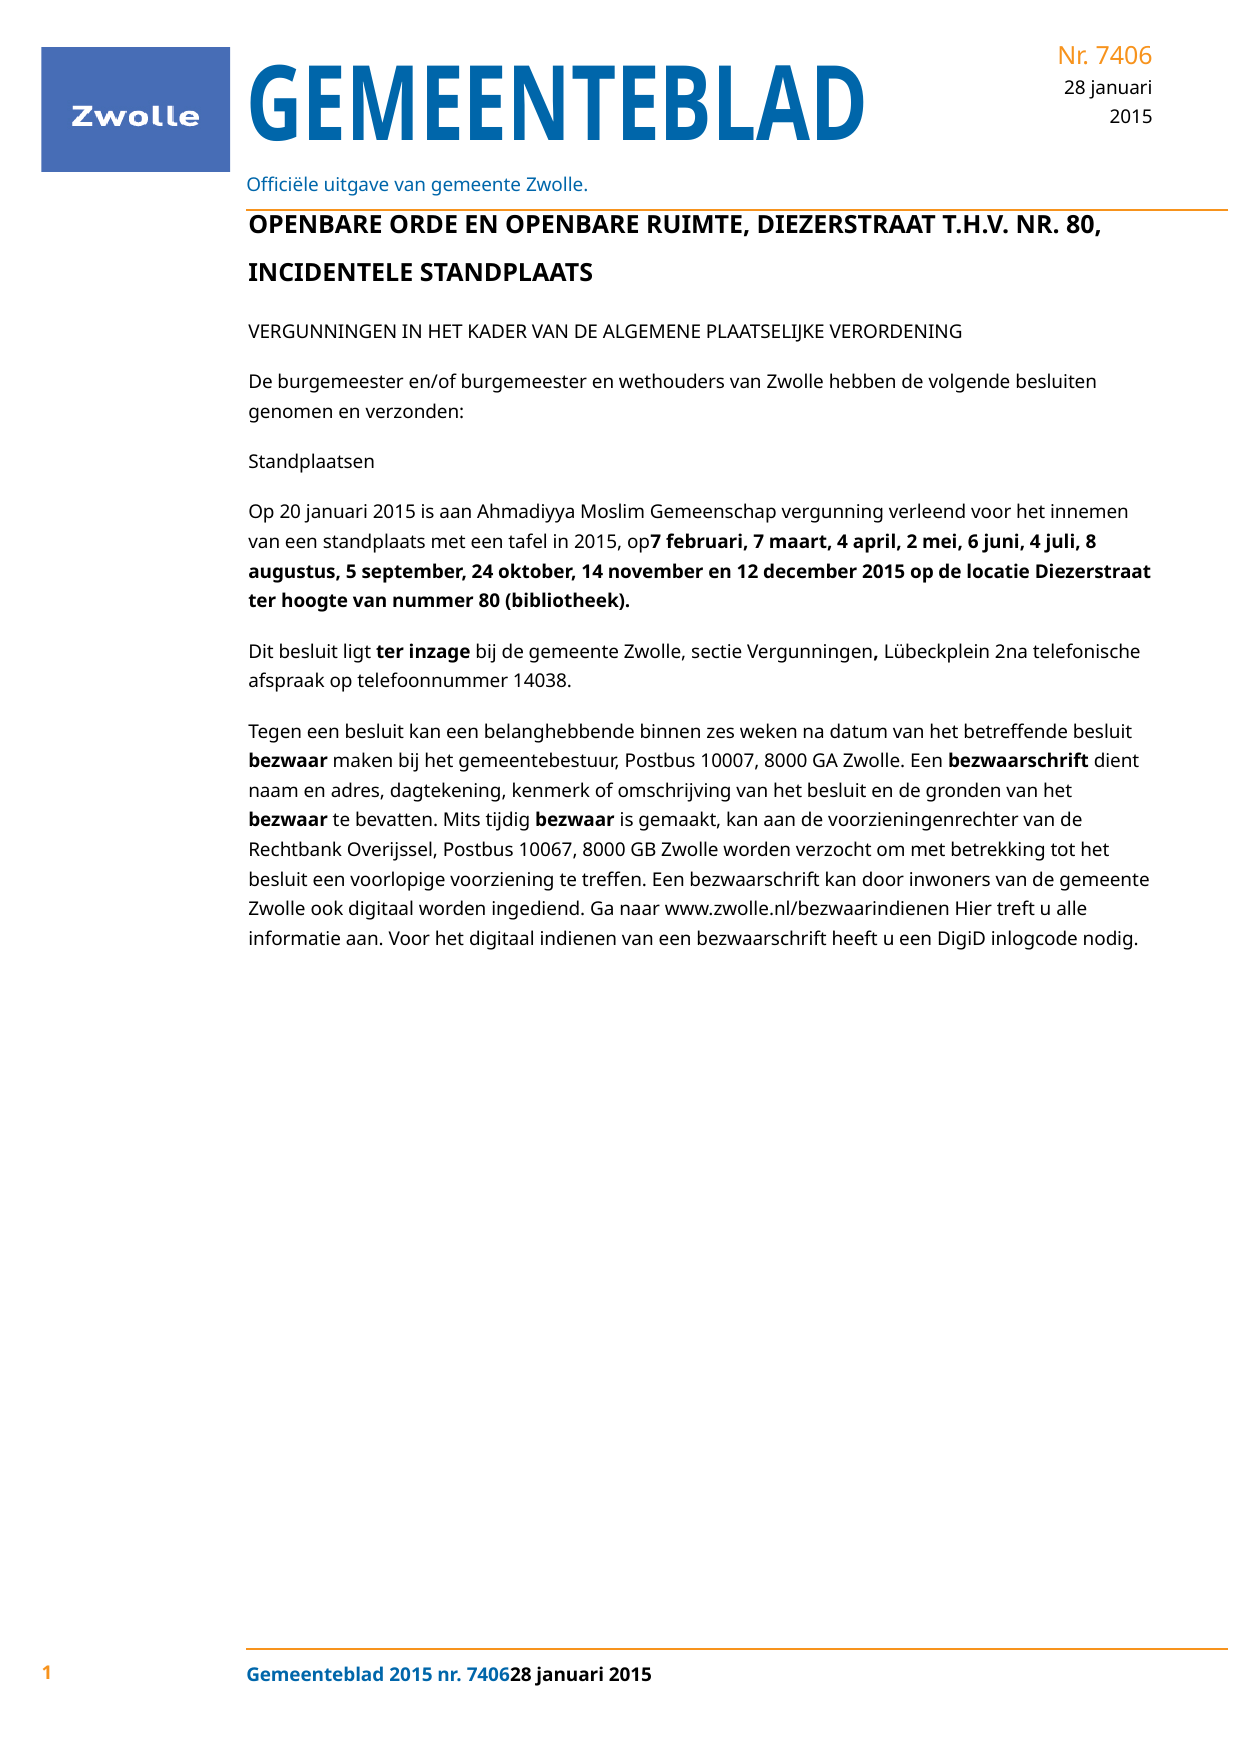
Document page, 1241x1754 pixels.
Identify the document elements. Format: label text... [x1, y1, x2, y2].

text Standplaatsen [248, 448, 1152, 474]
picture [41, 47, 231, 172]
text Dit besluit ligt ter inzage bij de gemeente Zwolle, sectie Vergunningen, Lübeckplein 2na telefonische afspraak op telefoonnummer 14038. [248, 638, 1152, 693]
text OPENBARE ORDE EN OPENBARE RUIMTE, DIEZERSTRAAT T.H.V. NR. 80, INCIDENTELE STANDPLAATS [248, 211, 1152, 288]
text Tegen een besluit kan een belanghebbende binnen zes weken na datum van het betreffende besluit bezwaar maken bij het gemeentebestuur, Postbus 10007, 8000 GA Zwolle. Een bezwaarschrift dient naam en adres, dagtekening, kenmerk of omschrijving van het besluit en de gronden van het bezwaar te bevatten. Mits tijdig bezwaar is gemaakt, kan aan de voorzieningenrechter van de Rechtbank Overijssel, Postbus 10067, 8000 GB Zwolle worden verzocht om met betrekking tot het besluit een voorlopige voorziening te treffen. Een bezwaarschrift kan door inwoners van de gemeente Zwolle ook digitaal worden ingediend. Ga naar www.zwolle.nl/bezwaarindienen Hier treft u alle informatie aan. Voor het digitaal indienen van een bezwaarschrift heeft u een DigiD inlogcode nodig. [248, 718, 1152, 951]
text Op 20 januari 2015 is aan Ahmadiyya Moslim Gemeenschap vergunning verleend voor het innemen van een standplaats met een tafel in 2015, op7 februari, 7 maart, 4 april, 2 mei, 6 juni, 4 juli, 8 augustus, 5 september, 24 oktober, 14 november en 12 december 2015 op de locatie Diezerstraat ter hoogte van nummer 80 (bibliotheek). [248, 499, 1152, 613]
text De burgemeester en/of burgemeester en wethouders van Zwolle hebben de volgende besluiten genomen en verzonden: [248, 368, 1152, 424]
text VERGUNNINGEN IN HET KADER VAN DE ALGEMENE PLAATSELIJKE VERORDENING [248, 318, 1152, 344]
